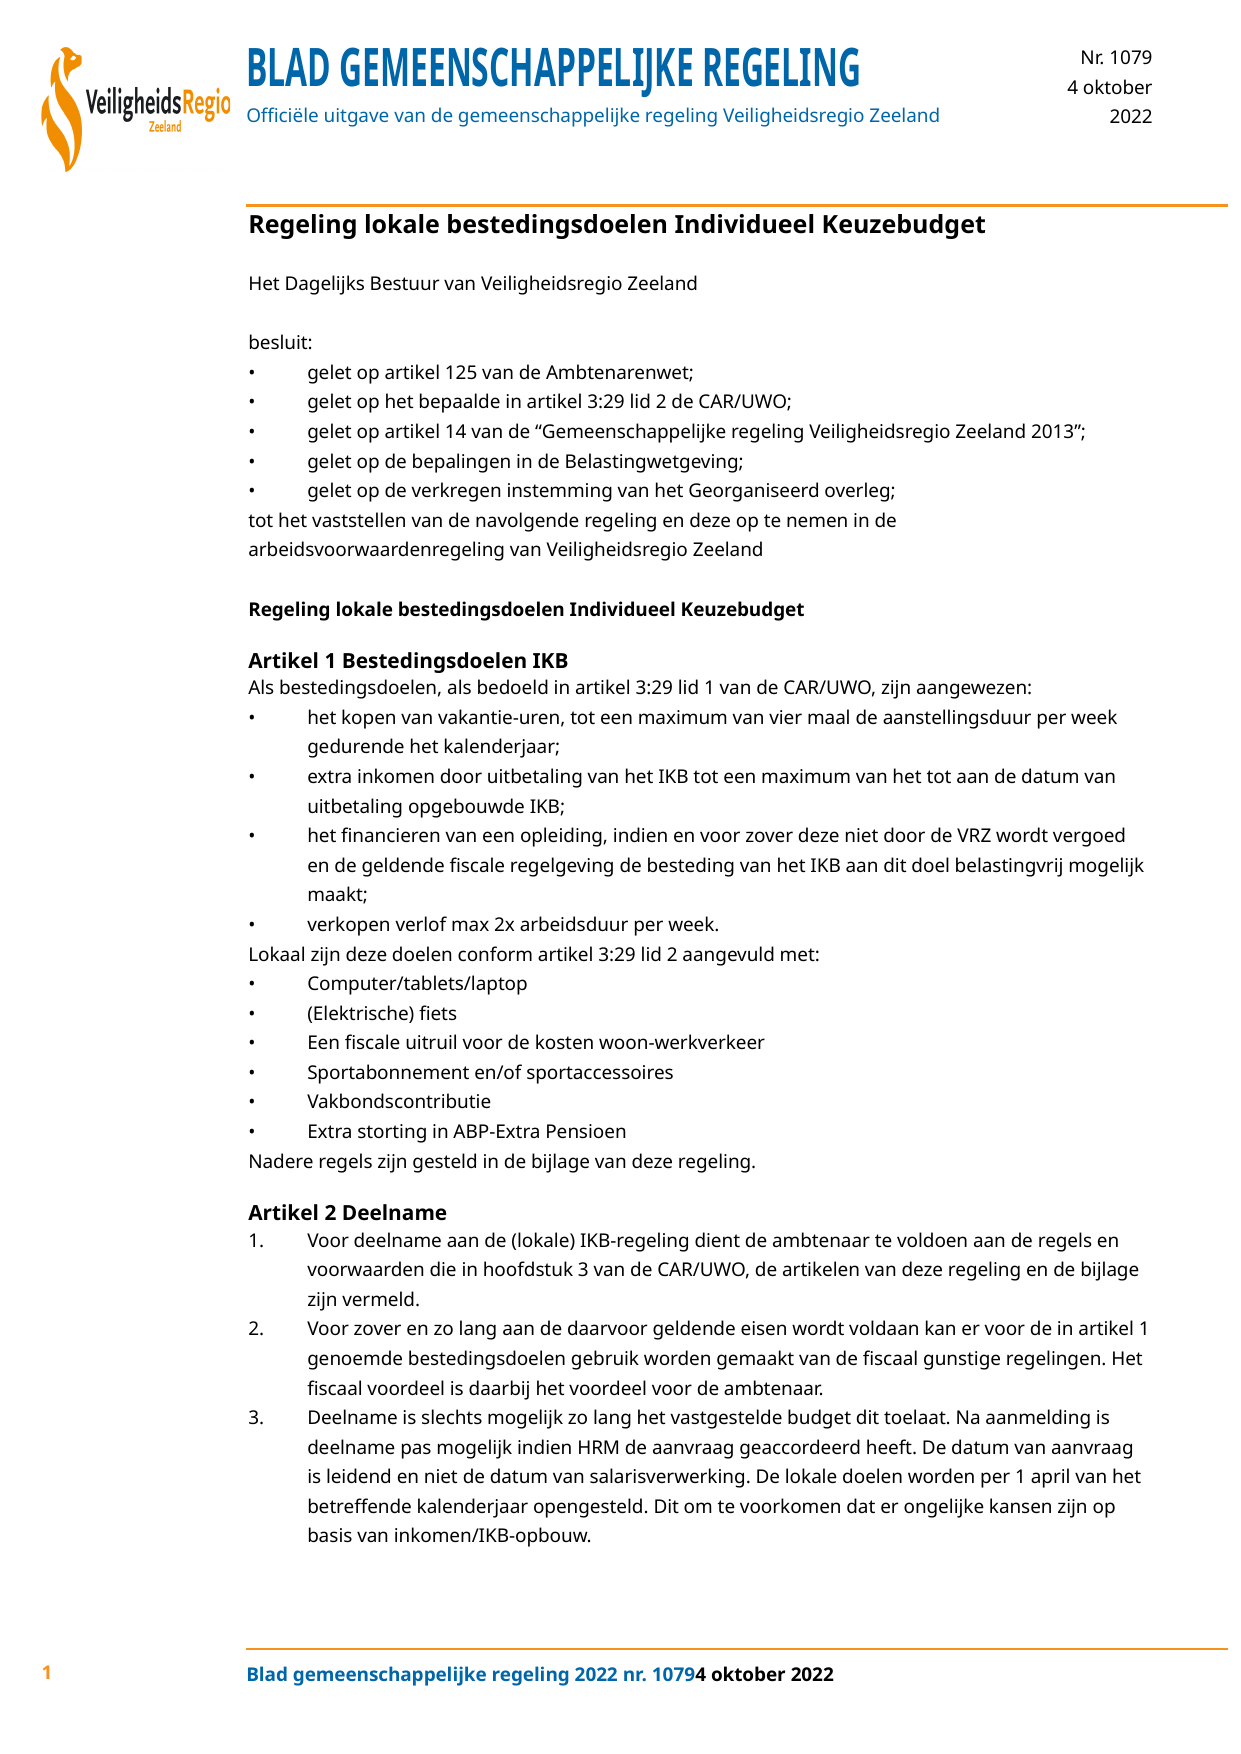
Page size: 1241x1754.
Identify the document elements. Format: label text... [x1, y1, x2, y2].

text Als bestedingsdoelen, als bedoeld in artikel 3:29 lid 1 van de CAR/UWO, zijn aangewezen: [248, 674, 1152, 700]
text Nadere regels zijn gesteld in de bijlage van deze regeling. [248, 1148, 1152, 1174]
list Extra storting in ABP-Extra Pensioen [248, 1118, 1152, 1144]
list gelet op het bepaalde in artikel 3:29 lid 2 de CAR/UWO; [248, 389, 1152, 414]
list gelet op artikel 14 van de “Gemeenschappelijke regeling Veiligheidsregio Zeeland 2013”; [248, 418, 1152, 444]
text Regeling lokale bestedingsdoelen Individueel Keuzebudget [248, 207, 1152, 241]
list Vakbondscontributie [248, 1089, 1152, 1114]
list Een fiscale uitruil voor de kosten woon-werkverkeer [248, 1029, 1152, 1055]
text Het Dagelijks Bestuur van Veiligheidsregio Zeeland [248, 270, 1152, 296]
picture [41, 47, 231, 172]
list gelet op artikel 125 van de Ambtenarenwet; [248, 359, 1152, 385]
text tot het vaststellen van de navolgende regeling en deze op te nemen in de arbeidsvoorwaardenregeling van Veiligheidsregio Zeeland [248, 507, 1152, 562]
list gelet op de bepalingen in de Belastingwetgeving; [248, 448, 1152, 473]
text Artikel 1 Bestedingsdoelen IKB [248, 646, 1152, 674]
list extra inkomen door uitbetaling van het IKB tot een maximum van het tot aan de datum van uitbetaling opgebouwde IKB; [248, 763, 1152, 819]
text Artikel 2 Deelname [248, 1198, 1152, 1227]
list Voor deelname aan de (lokale) IKB-regeling dient de ambtenaar te voldoen aan de regels en voorwaarden die in hoofdstuk 3 van de CAR/UWO, de artikelen van deze regeling en de bijlage zijn vermeld. [248, 1227, 1152, 1312]
list (Elektrische) fiets [248, 1000, 1152, 1026]
list het kopen van vakantie-uren, tot een maximum van vier maal de aanstellingsduur per week gedurende het kalenderjaar; [248, 704, 1152, 759]
text besluit: [248, 329, 1152, 355]
list Deelname is slechts mogelijk zo lang het vastgestelde budget dit toelaat. Na aanmelding is deelname pas mogelijk indien HRM de aanvraag geaccordeerd heeft. De datum van aanvraag is leidend en niet de datum van salarisverwerking. De lokale doelen worden per 1 april van het betreffende kalenderjaar opengesteld. Dit om te voorkomen dat er ongelijke kansen zijn op basis van inkomen/IKB-opbouw. [248, 1404, 1152, 1548]
text Lokaal zijn deze doelen conform artikel 3:29 lid 2 aangevuld met: [248, 941, 1152, 967]
list het financieren van een opleiding, indien en voor zover deze niet door de VRZ wordt vergoed en de geldende fiscale regelgeving de besteding van het IKB aan dit doel belastingvrij mogelijk maakt; [248, 822, 1152, 907]
list verkopen verlof max 2x arbeidsduur per week. [248, 911, 1152, 937]
list Voor zover en zo lang aan de daarvoor geldende eisen wordt voldaan kan er voor de in artikel 1 genoemde bestedingsdoelen gebruik worden gemaakt van de fiscaal gunstige regelingen. Het fiscaal voordeel is daarbij het voordeel voor de ambtenaar. [248, 1316, 1152, 1400]
list Computer/tablets/laptop [248, 970, 1152, 996]
text Regeling lokale bestedingsdoelen Individueel Keuzebudget [248, 596, 1152, 621]
list Sportabonnement en/of sportaccessoires [248, 1059, 1152, 1085]
list gelet op de verkregen instemming van het Georganiseerd overleg; [248, 477, 1152, 503]
